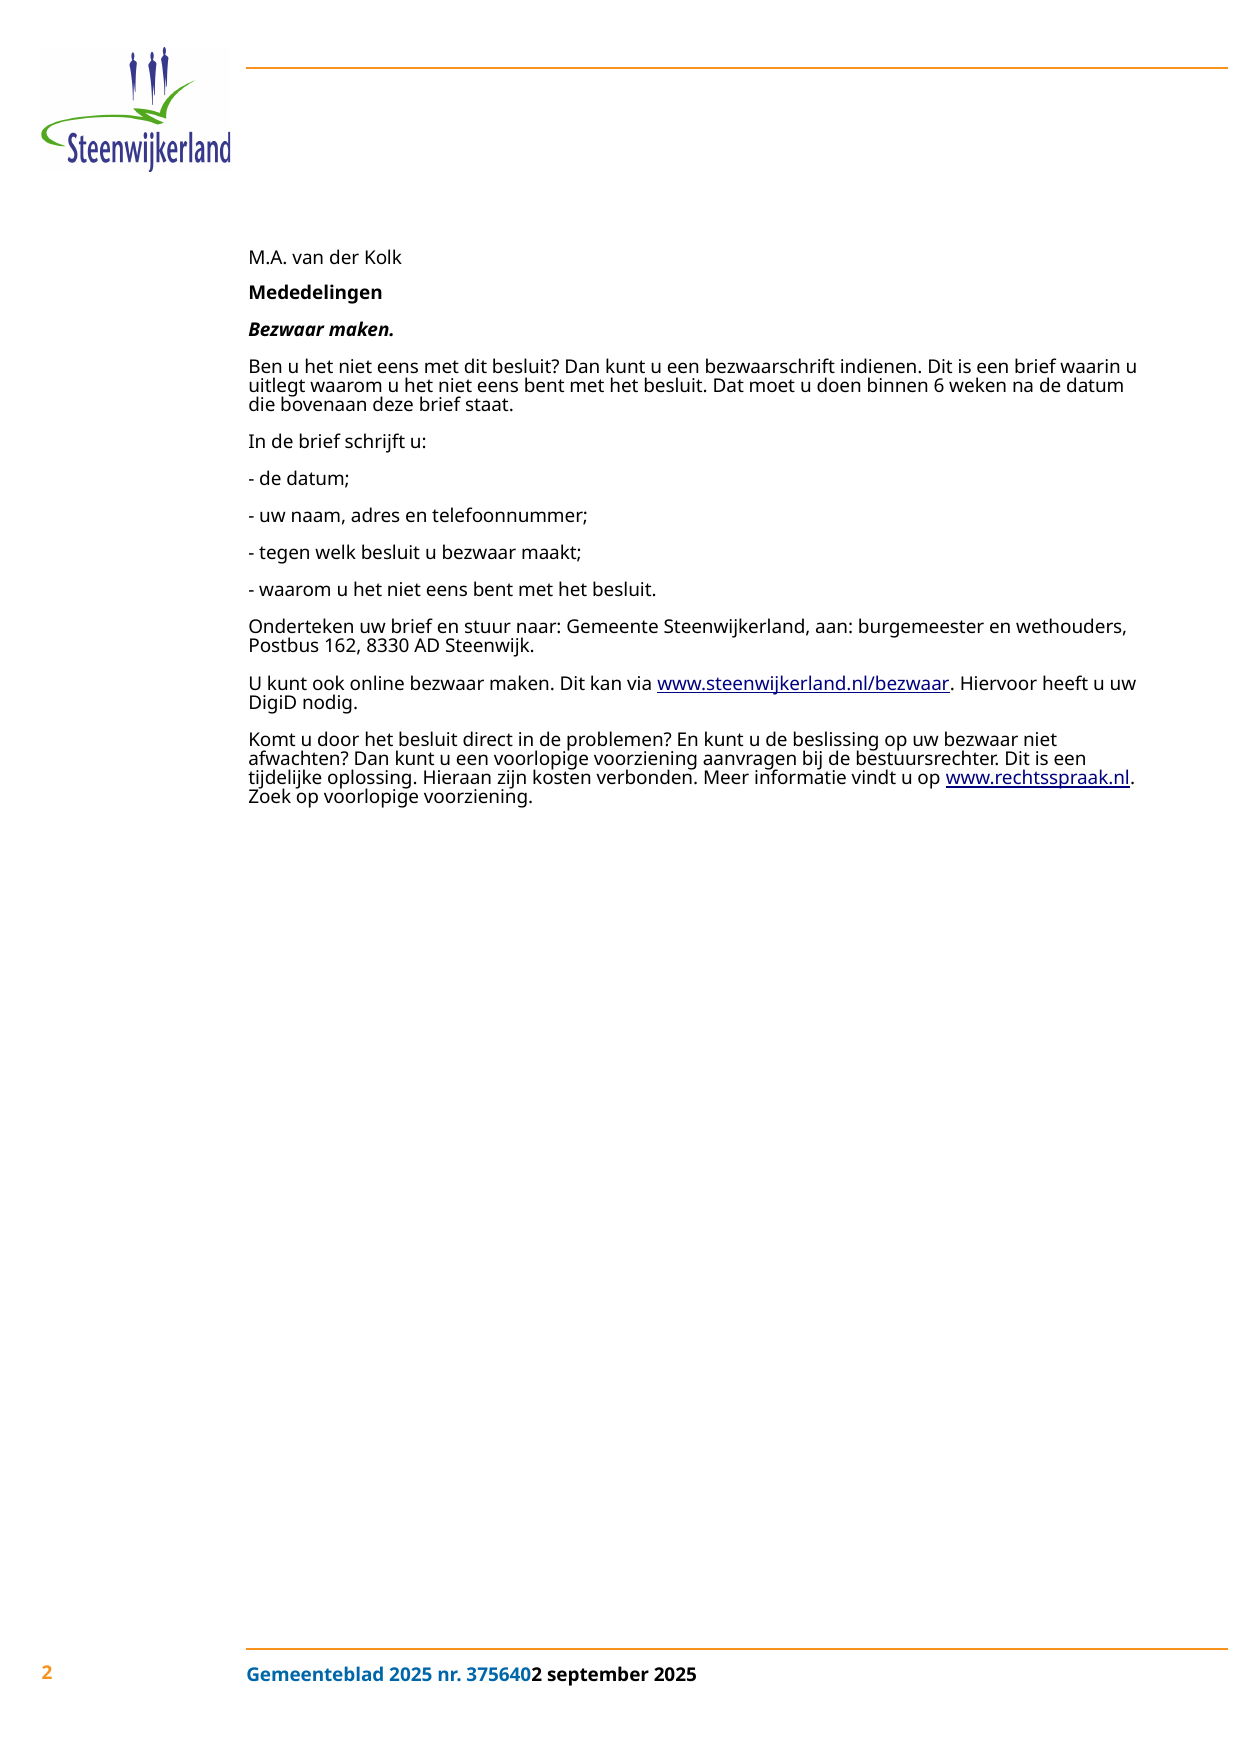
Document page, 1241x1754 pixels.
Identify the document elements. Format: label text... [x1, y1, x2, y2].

text Onderteken uw brief en stuur naar: Gemeente Steenwijkerland, aan: burgemeester en wethouders, Postbus 162, 8330 AD Steenwijk. [248, 618, 1152, 657]
text Komt u door het besluit direct in de problemen? En kunt u de beslissing op uw bezwaar niet afwachten? Dan kunt u een voorlopige voorziening aanvragen bij de bestuursrechter. Dit is een tijdelijke oplossing. Hieraan zijn kosten verbonden. Meer informatie vindt u op www.rechtsspraak.nl. Zoek op voorlopige voorziening. [248, 731, 1152, 808]
text U kunt ook online bezwaar maken. Dit kan via www.steenwijkerland.nl/bezwaar. Hiervoor heeft u uw DigiD nodig. [248, 674, 1152, 713]
text - uw naam, adres en telefoonnummer; [248, 507, 1152, 527]
text - de datum; [248, 470, 1152, 489]
picture [41, 47, 231, 172]
text In de brief schrijft u: [248, 433, 1152, 453]
text - waarom u het niet eens bent met het besluit. [248, 581, 1152, 601]
text Bezwaar maken. [248, 321, 1152, 340]
text - tegen welk besluit u bezwaar maakt; [248, 544, 1152, 563]
text Mededelingen [248, 284, 1152, 303]
text Ben u het niet eens met dit besluit? Dan kunt u een bezwaarschrift indienen. Dit is een brief waarin u uitlegt waarom u het niet eens bent met het besluit. Dat moet u doen binnen 6 weken na de datum die bovenaan deze brief staat. [248, 358, 1152, 416]
text M.A. van der Kolk [248, 244, 1152, 270]
